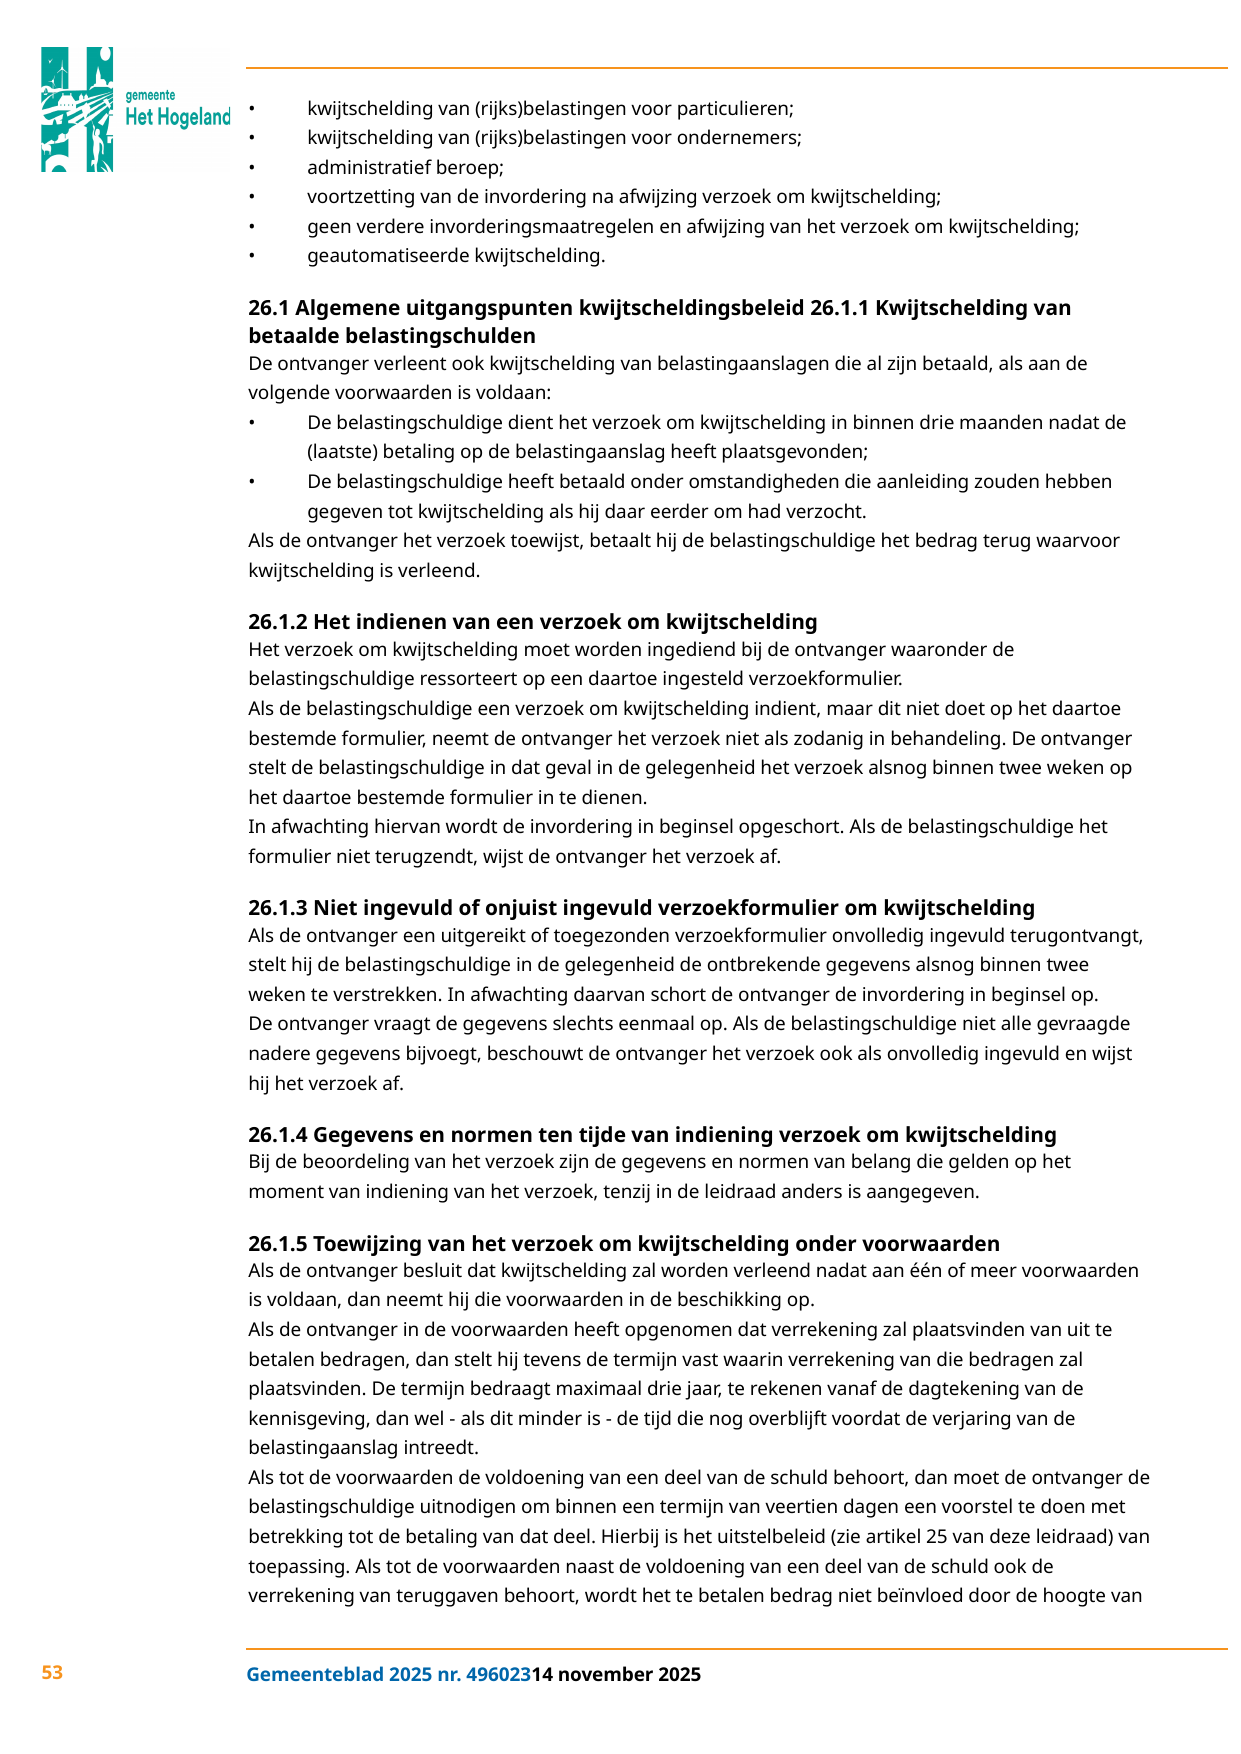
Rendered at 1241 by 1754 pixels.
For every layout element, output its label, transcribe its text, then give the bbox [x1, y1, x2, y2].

text Het verzoek om kwijtschelding moet worden ingediend bij de ontvanger waaronder de belastingschuldige ressorteert op een daartoe ingesteld verzoekformulier. [248, 636, 1152, 691]
text 26.1.5 Toewijzing van het verzoek om kwijtschelding onder voorwaarden [248, 1229, 1152, 1257]
text 26.1.3 Niet ingevuld of onjuist ingevuld verzoekformulier om kwijtschelding [248, 893, 1152, 922]
list De belastingschuldige heeft betaald onder omstandigheden die aanleiding zouden hebben gegeven tot kwijtschelding als hij daar eerder om had verzocht. [248, 468, 1152, 524]
text Als de belastingschuldige een verzoek om kwijtschelding indient, maar dit niet doet op het daartoe bestemde formulier, neemt de ontvanger het verzoek niet als zodanig in behandeling. De ontvanger stelt de belastingschuldige in dat geval in de gelegenheid het verzoek alsnog binnen twee weken op het daartoe bestemde formulier in te dienen. [248, 695, 1152, 809]
list administratief beroep; [248, 154, 1152, 180]
text De ontvanger vraagt de gegevens slechts eenmaal op. Als de belastingschuldige niet alle gevraagde nadere gegevens bijvoegt, beschouwt de ontvanger het verzoek ook als onvolledig ingevuld en wijst hij het verzoek af. [248, 1011, 1152, 1096]
text Als de ontvanger besluit dat kwijtschelding zal worden verleend nadat aan één of meer voorwaarden is voldaan, dan neemt hij die voorwaarden in de beschikking op. [248, 1257, 1152, 1312]
text Bij de beoordeling van het verzoek zijn de gegevens en normen van belang die gelden op het moment van indiening van het verzoek, tenzij in de leidraad anders is aangegeven. [248, 1149, 1152, 1204]
text 26.1 Algemene uitgangspunten kwijtscheldingsbeleid 26.1.1 Kwijtschelding van betaalde belastingschulden [248, 293, 1152, 350]
list voortzetting van de invordering na afwijzing verzoek om kwijtschelding; [248, 183, 1152, 209]
text Als de ontvanger het verzoek toewijst, betaalt hij de belastingschuldige het bedrag terug waarvoor kwijtschelding is verleend. [248, 527, 1152, 583]
list De belastingschuldige dient het verzoek om kwijtschelding in binnen drie maanden nadat de (laatste) betaling op de belastingaanslag heeft plaatsgevonden; [248, 409, 1152, 464]
list geen verdere invorderingsmaatregelen en afwijzing van het verzoek om kwijtschelding; [248, 213, 1152, 239]
list kwijtschelding van (rijks)belastingen voor particulieren; [248, 95, 1152, 121]
text 26.1.2 Het indienen van een verzoek om kwijtschelding [248, 607, 1152, 636]
text 26.1.4 Gegevens en normen ten tijde van indiening verzoek om kwijtschelding [248, 1120, 1152, 1149]
text In afwachting hiervan wordt de invordering in beginsel opgeschort. Als de belastingschuldige het formulier niet terugzendt, wijst de ontvanger het verzoek af. [248, 813, 1152, 869]
list geautomatiseerde kwijtschelding. [248, 243, 1152, 268]
text Als de ontvanger een uitgereikt of toegezonden verzoekformulier onvolledig ingevuld terugontvangt, stelt hij de belastingschuldige in de gelegenheid de ontbrekende gegevens alsnog binnen twee weken te verstrekken. In afwachting daarvan schort de ontvanger de invordering in beginsel op. [248, 922, 1152, 1007]
text Als tot de voorwaarden de voldoening van een deel van de schuld behoort, dan moet de ontvanger de belastingschuldige uitnodigen om binnen een termijn van veertien dagen een voorstel te doen met betrekking tot de betaling van dat deel. Hierbij is het uitstelbeleid (zie artikel 25 van deze leidraad) van toepassing. Als tot de voorwaarden naast de voldoening van een deel van de schuld ook de verrekening van teruggaven behoort, wordt het te betalen bedrag niet beïnvloed door de hoogte van [248, 1464, 1152, 1608]
picture [41, 47, 231, 172]
text Als de ontvanger in de voorwaarden heeft opgenomen dat verrekening zal plaatsvinden van uit te betalen bedragen, dan stelt hij tevens de termijn vast waarin verrekening van die bedragen zal plaatsvinden. De termijn bedraagt maximaal drie jaar, te rekenen vanaf de dagtekening van de kennisgeving, dan wel - als dit minder is - de tijd die nog overblijft voordat de verjaring van de belastingaanslag intreedt. [248, 1316, 1152, 1460]
list kwijtschelding van (rijks)belastingen voor ondernemers; [248, 124, 1152, 150]
text De ontvanger verleent ook kwijtschelding van belastingaanslagen die al zijn betaald, als aan de volgende voorwaarden is voldaan: [248, 350, 1152, 405]
